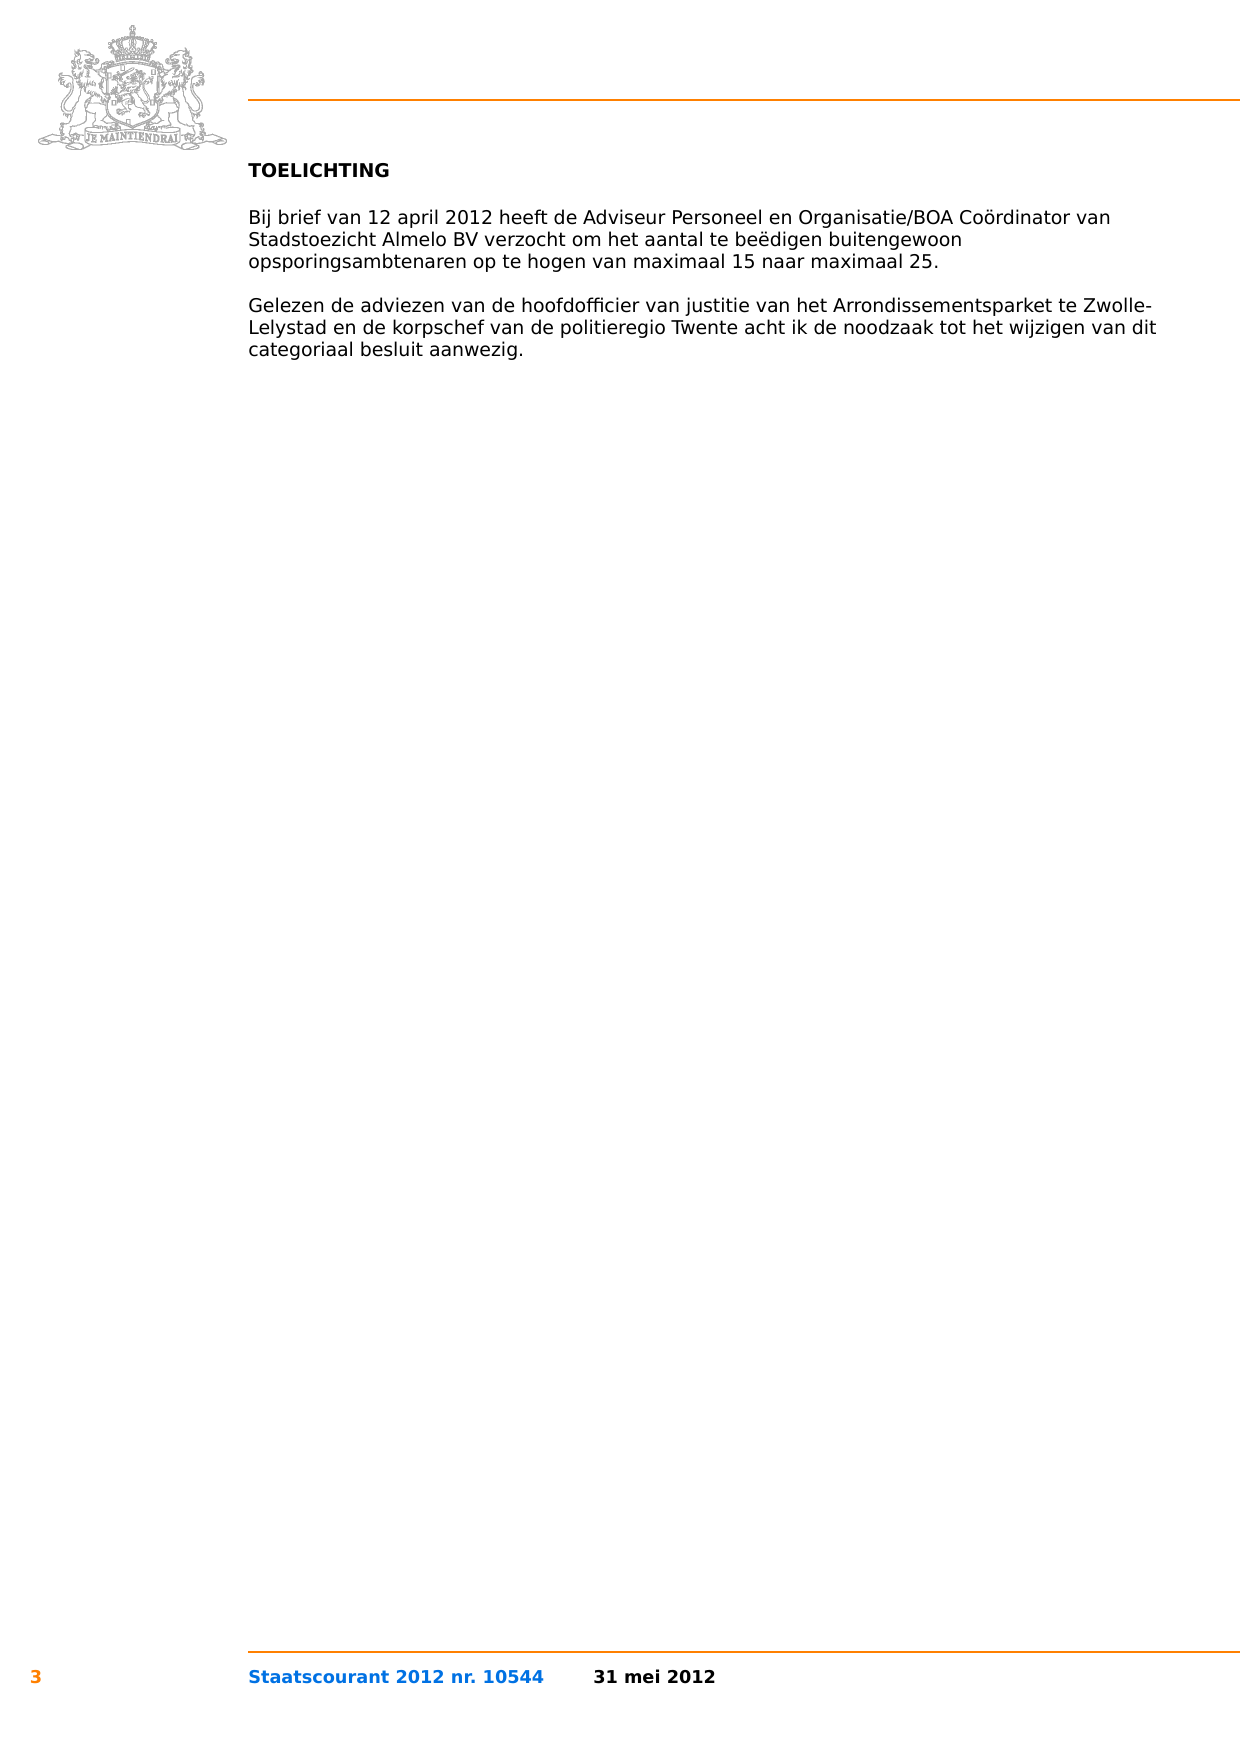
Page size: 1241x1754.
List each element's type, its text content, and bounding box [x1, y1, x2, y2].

text Bij brief van 12 april 2012 heeft de Adviseur Personeel en Organisatie/BOA Coördinator van Stadstoezicht Almelo BV verzocht om het aantal te beëdigen buitengewoon opsporingsambtenaren op te hogen van maximaal 15 naar maximaal 25. [248, 207, 1163, 273]
text Gelezen de adviezen van de hoofdofficier van justitie van het Arrondissementsparket te Zwolle-Lelystad en de korpschef van de politieregio Twente acht ik de noodzaak tot het wijzigen van dit categoriaal besluit aanwezig. [248, 295, 1163, 361]
subtitle TOELICHTING [248, 160, 1163, 182]
picture [38, 25, 227, 150]
